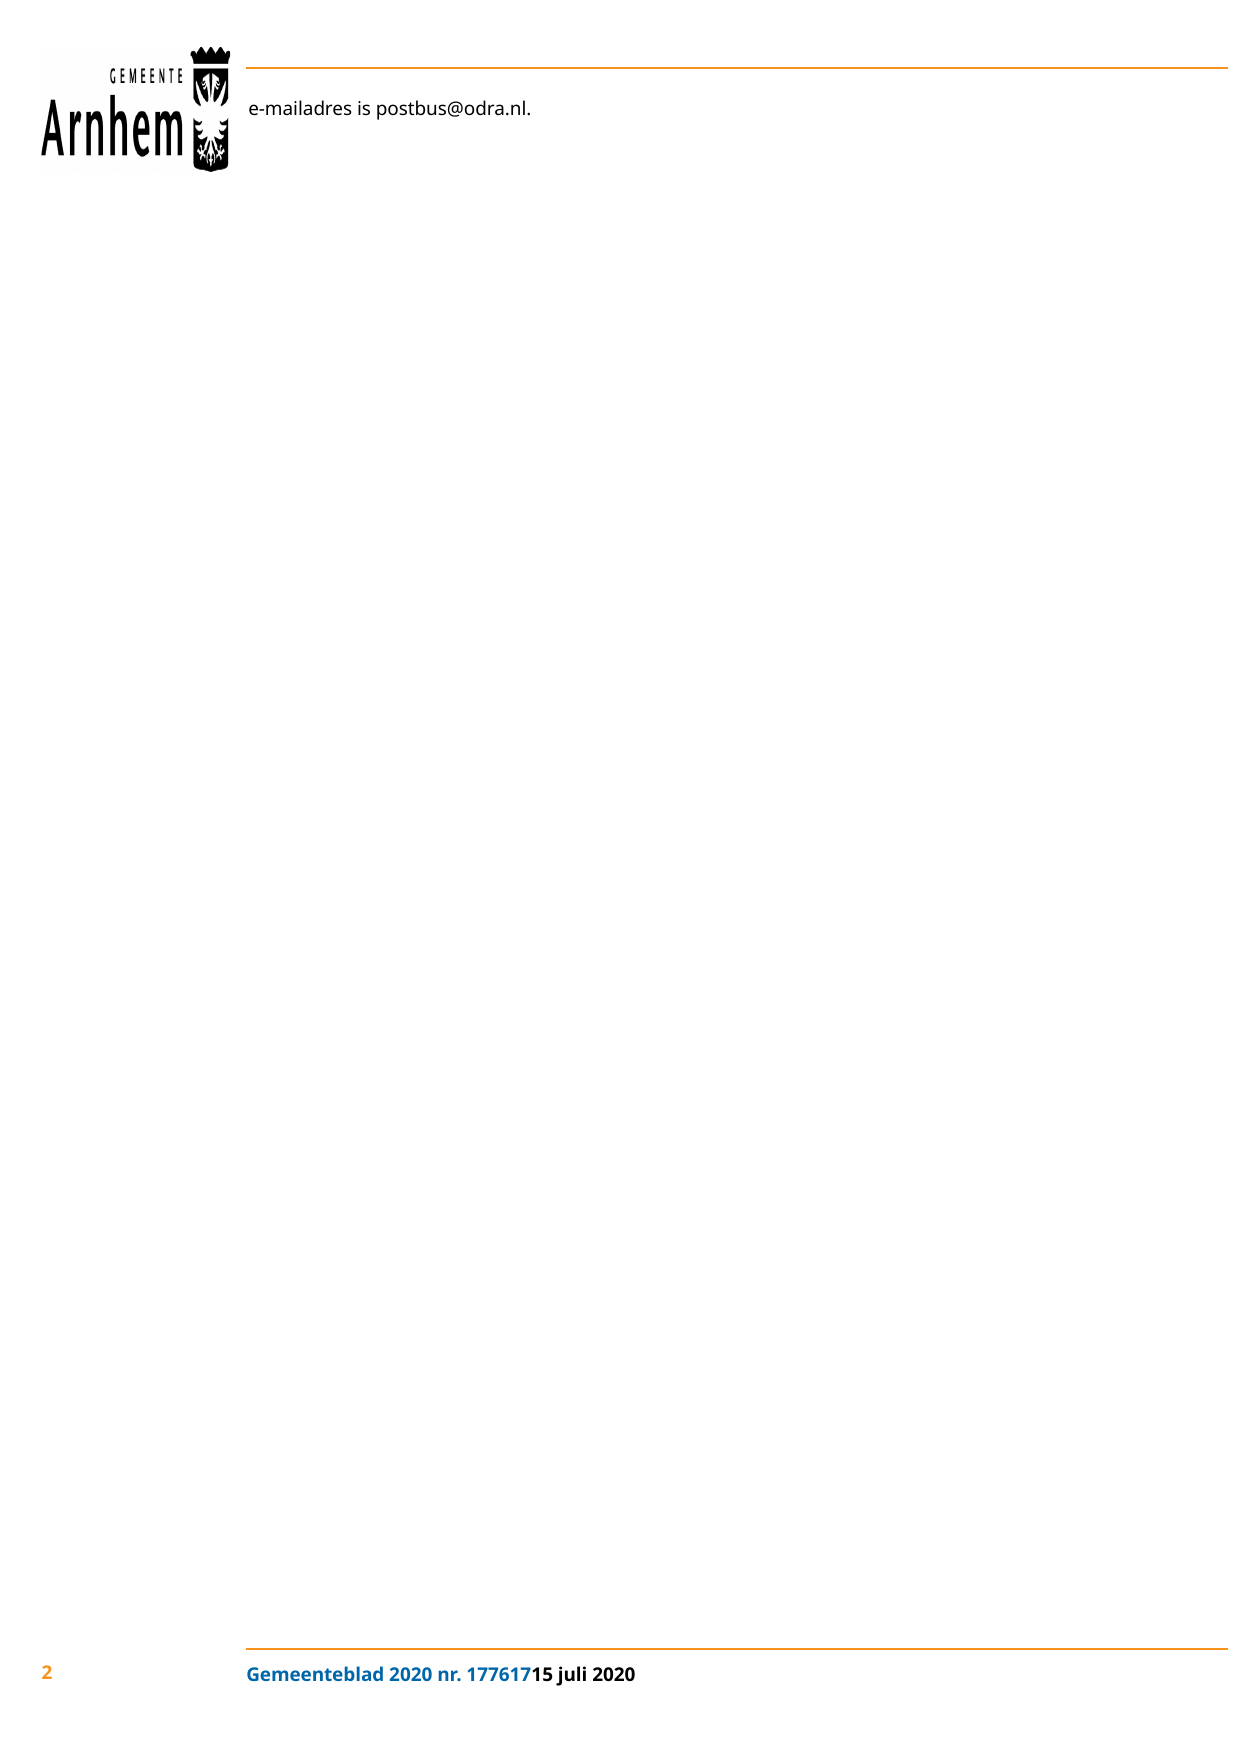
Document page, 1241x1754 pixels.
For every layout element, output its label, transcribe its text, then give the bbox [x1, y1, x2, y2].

text e-mailadres is postbus@odra.nl. [248, 95, 1152, 121]
picture [41, 47, 231, 172]
